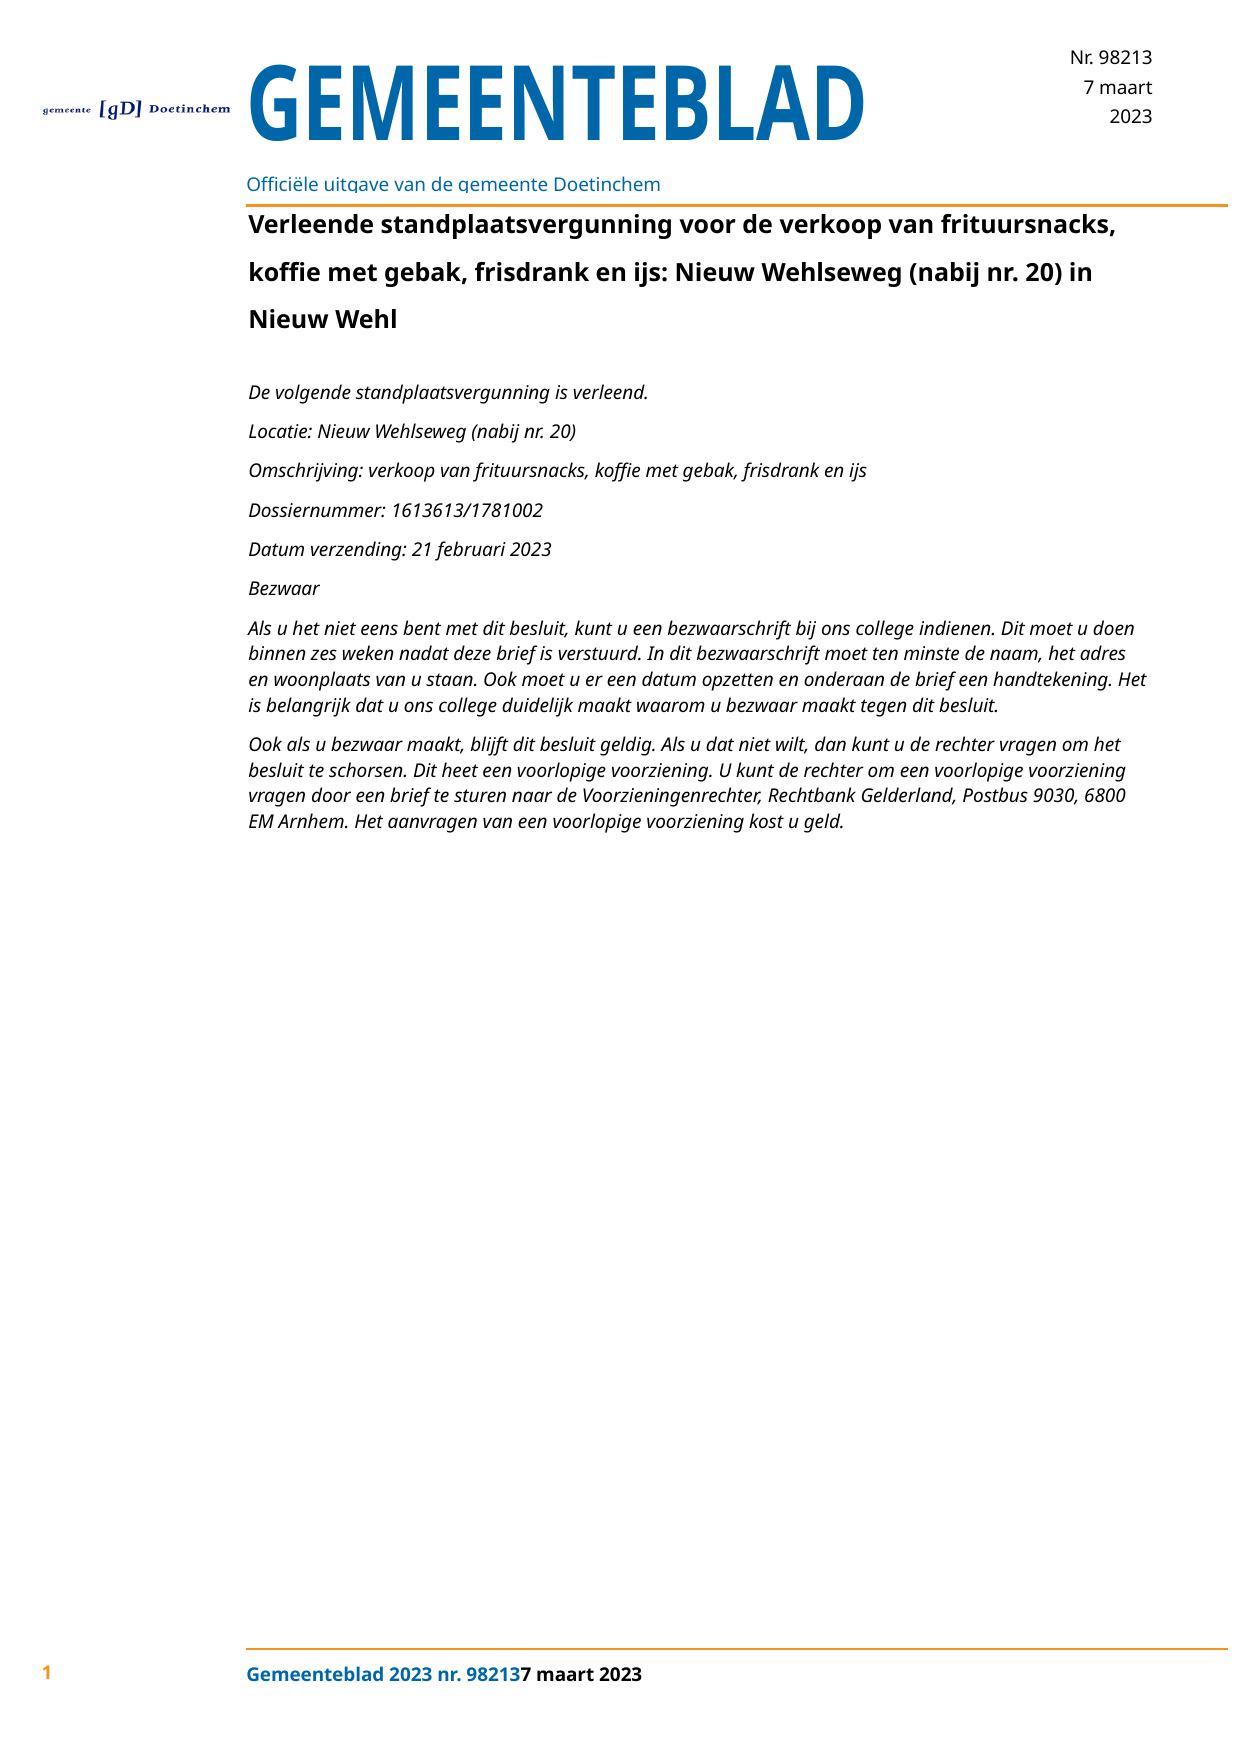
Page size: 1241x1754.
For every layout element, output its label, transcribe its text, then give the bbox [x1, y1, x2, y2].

text Dossiernummer: 1613613/1781002 [248, 497, 1152, 523]
text Ook als u bezwaar maakt, blijft dit besluit geldig. Als u dat niet wilt, dan kunt u de rechter vragen om het besluit te schorsen. Dit heet een voorlopige voorziening. U kunt de rechter om een voorlopige voorziening vragen door een brief te sturen naar de Voorzieningenrechter, Rechtbank Gelderland, Postbus 9030, 6800 EM Arnhem. Het aanvragen van een voorlopige voorziening kost u geld. [248, 731, 1152, 834]
text Omschrijving: verkoop van frituursnacks, koffie met gebak, frisdrank en ijs [248, 458, 1152, 483]
text Verleende standplaatsvergunning voor de verkoop van frituursnacks, koffie met gebak, frisdrank en ijs: Nieuw Wehlseweg (nabij nr. 20) in Nieuw Wehl [248, 207, 1152, 336]
text Locatie: Nieuw Wehlseweg (nabij nr. 20) [248, 418, 1152, 444]
picture [41, 47, 231, 172]
text De volgende standplaatsvergunning is verleend. [248, 379, 1152, 405]
text Bezwaar [248, 575, 1152, 601]
text Als u het niet eens bent met dit besluit, kunt u een bezwaarschrift bij ons college indienen. Dit moet u doen binnen zes weken nadat deze brief is verstuurd. In dit bezwaarschrift moet ten minste de naam, het adres en woonplaats van u staan. Ook moet u er een datum opzetten en onderaan de brief een handtekening. Het is belangrijk dat u ons college duidelijk maakt waarom u bezwaar maakt tegen dit besluit. [248, 615, 1152, 718]
text Datum verzending: 21 februari 2023 [248, 536, 1152, 562]
